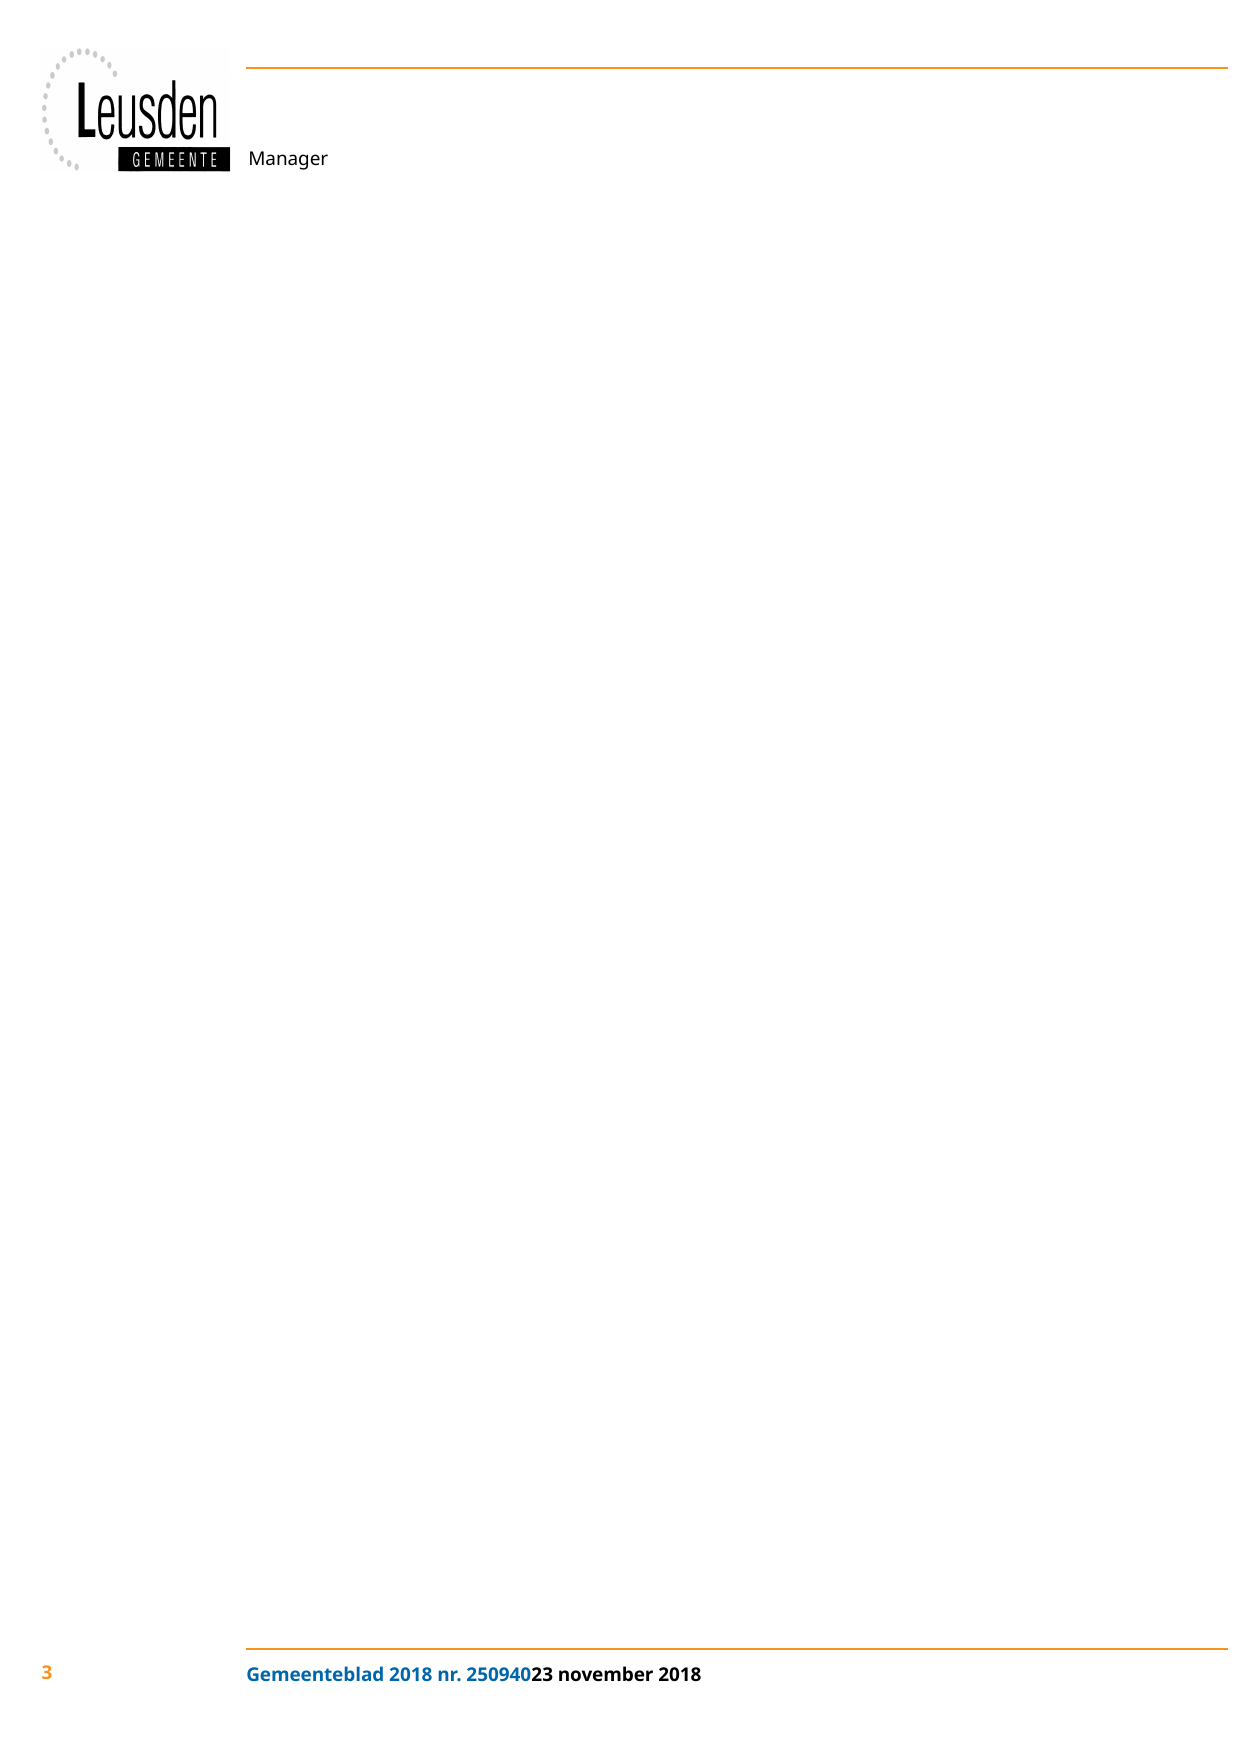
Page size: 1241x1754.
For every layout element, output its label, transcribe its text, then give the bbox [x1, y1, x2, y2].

picture [41, 47, 231, 172]
text Manager [248, 145, 1152, 171]
